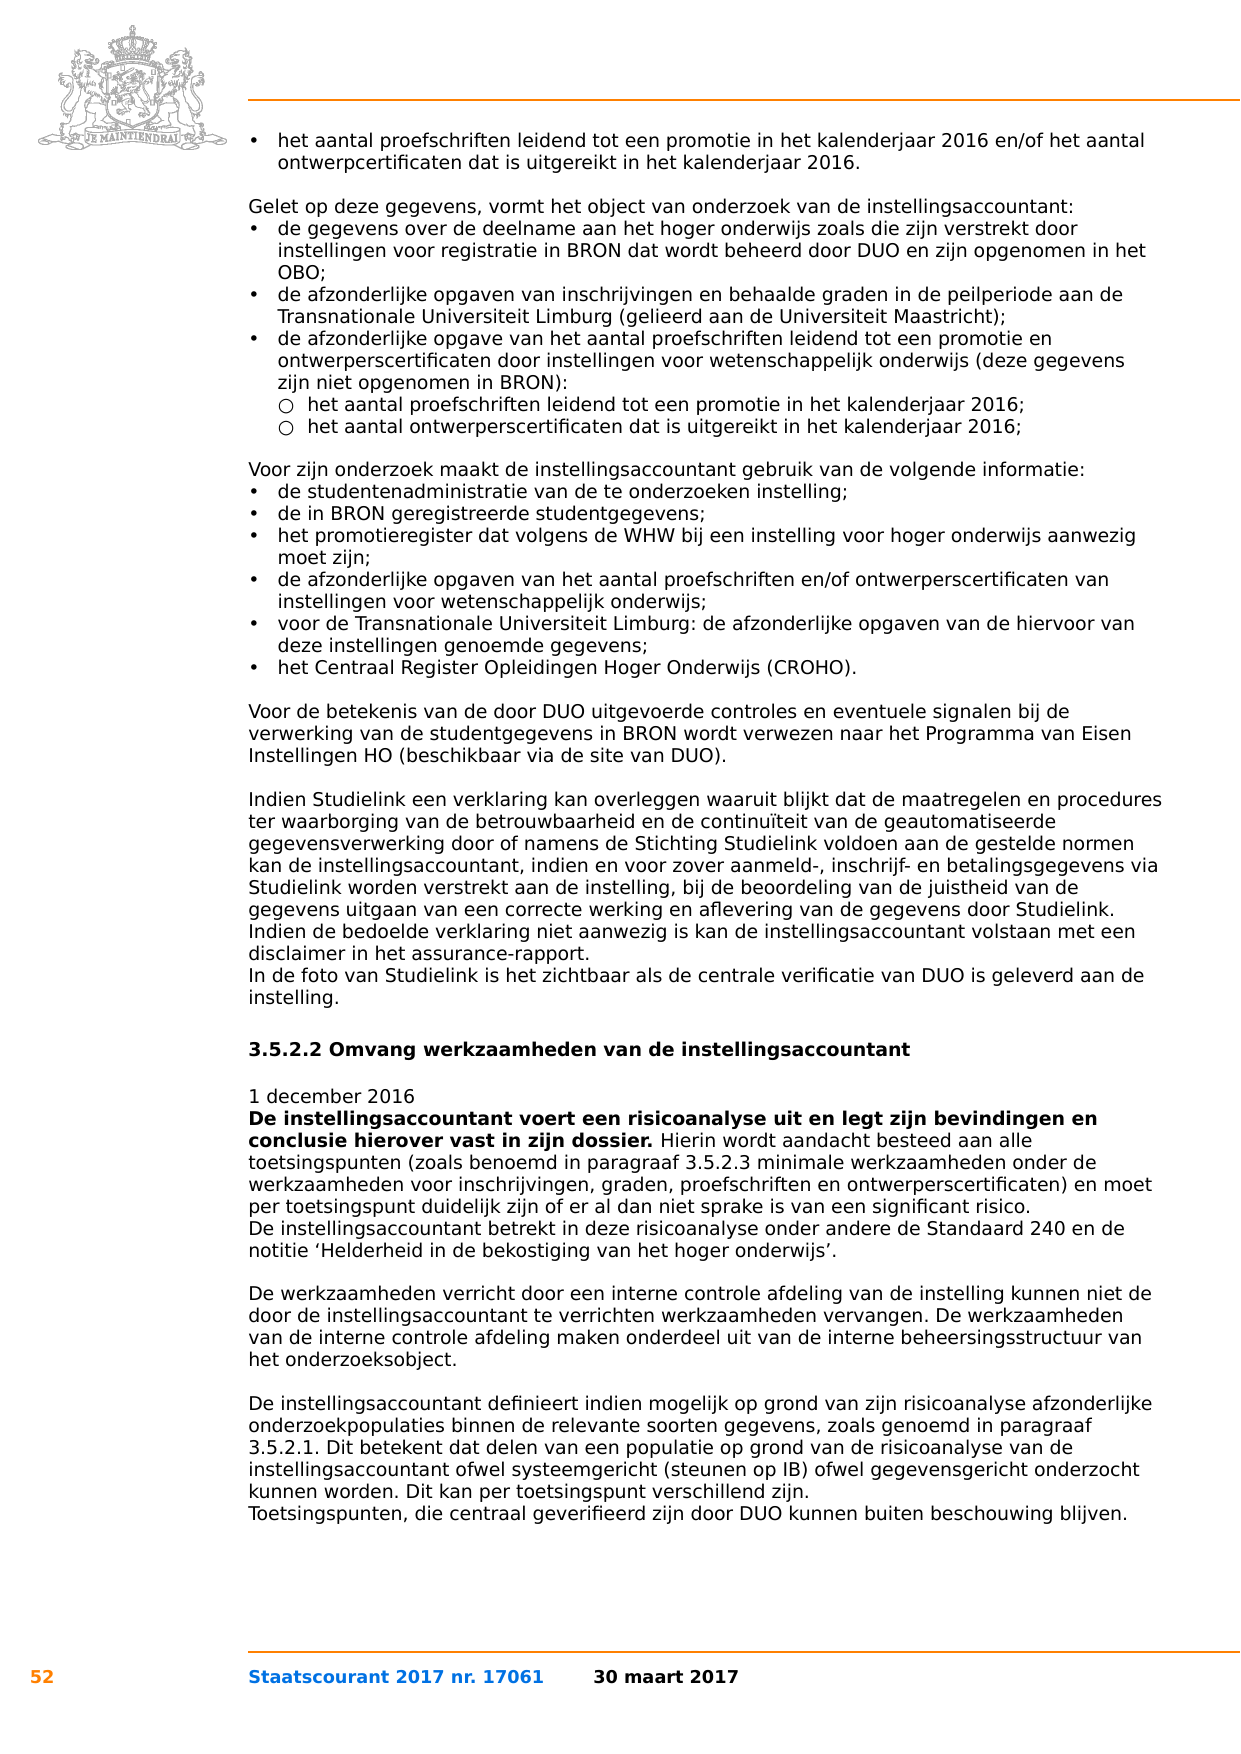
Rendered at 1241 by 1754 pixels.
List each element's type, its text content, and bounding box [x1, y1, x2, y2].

text 1 december 2016 [248, 1086, 1163, 1108]
text Gelet op deze gegevens, vormt het object van onderzoek van de instellingsaccountant: [248, 196, 1163, 218]
text • de afzonderlijke opgave van het aantal proefschriften leidend tot een promotie en ontwerperscertificaten door instellingen voor wetenschappelijk onderwijs (deze gegevens zijn niet opgenomen in BRON): [248, 328, 1163, 393]
text • het promotieregister dat volgens de WHW bij een instelling voor hoger onderwijs aanwezig moet zijn; [248, 525, 1163, 569]
text • het aantal proefschriften leidend tot een promotie in het kalenderjaar 2016 en/of het aantal ontwerpcertificaten dat is uitgereikt in het kalenderjaar 2016. [248, 130, 1163, 174]
text ○ het aantal proefschriften leidend tot een promotie in het kalenderjaar 2016; [278, 393, 1163, 416]
text Voor zijn onderzoek maakt de instellingsaccountant gebruik van de volgende informatie: [248, 459, 1163, 481]
subtitle 3.5.2.2 Omvang werkzaamheden van de instellingsaccountant [248, 1039, 1163, 1061]
text • de gegevens over de deelname aan het hoger onderwijs zoals die zijn verstrekt door instellingen voor registratie in BRON dat wordt beheerd door DUO en zijn opgenomen in het OBO; [248, 218, 1163, 284]
text De werkzaamheden verricht door een interne controle afdeling van de instelling kunnen niet de door de instellingsaccountant te verrichten werkzaamheden vervangen. De werkzaamheden van de interne controle afdeling maken onderdeel uit van de interne beheersingsstructuur van het onderzoeksobject. [248, 1283, 1163, 1371]
text In de foto van Studielink is het zichtbaar als de centrale verificatie van DUO is geleverd aan de instelling. [248, 965, 1163, 1009]
text Indien Studielink een verklaring kan overleggen waaruit blijkt dat de maatregelen en procedures ter waarborging van de betrouwbaarheid en de continuïteit van de geautomatiseerde gegevensverwerking door of namens de Stichting Studielink voldoen aan de gestelde normen kan de instellingsaccountant, indien en voor zover aanmeld-, inschrijf- en betalingsgegevens via Studielink worden verstrekt aan de instelling, bij de beoordeling van de juistheid van de gegevens uitgaan van een correcte werking en aflevering van de gegevens door Studielink. Indien de bedoelde verklaring niet aanwezig is kan de instellingsaccountant volstaan met een disclaimer in het assurance-rapport. [248, 789, 1163, 965]
text • de studentenadministratie van de te onderzoeken instelling; [248, 481, 1163, 503]
text • de afzonderlijke opgaven van inschrijvingen en behaalde graden in de peilperiode aan de Transnationale Universiteit Limburg (gelieerd aan de Universiteit Maastricht); [248, 284, 1163, 328]
text De instellingsaccountant definieert indien mogelijk op grond van zijn risicoanalyse afzonderlijke onderzoekpopulaties binnen de relevante soorten gegevens, zoals genoemd in paragraaf 3.5.2.1. Dit betekent dat delen van een populatie op grond van de risicoanalyse van de instellingsaccountant ofwel systeemgericht (steunen op IB) ofwel gegevensgericht onderzocht kunnen worden. Dit kan per toetsingspunt verschillend zijn. [248, 1393, 1163, 1503]
text Toetsingspunten, die centraal geverifieerd zijn door DUO kunnen buiten beschouwing blijven. [248, 1503, 1163, 1525]
text • de afzonderlijke opgaven van het aantal proefschriften en/of ontwerperscertificaten van instellingen voor wetenschappelijk onderwijs; [248, 569, 1163, 613]
text • het Centraal Register Opleidingen Hoger Onderwijs (CROHO). [248, 657, 1163, 679]
text Voor de betekenis van de door DUO uitgevoerde controles en eventuele signalen bij de verwerking van de studentgegevens in BRON wordt verwezen naar het Programma van Eisen Instellingen HO (beschikbaar via de site van DUO). [248, 701, 1163, 767]
text • voor de Transnationale Universiteit Limburg: de afzonderlijke opgaven van de hiervoor van deze instellingen genoemde gegevens; [248, 613, 1163, 657]
text • de in BRON geregistreerde studentgegevens; [248, 503, 1163, 525]
text De instellingsaccountant betrekt in deze risicoanalyse onder andere de Standaard 240 en de notitie ‘Helderheid in de bekostiging van het hoger onderwijs’. [248, 1217, 1163, 1261]
text ○ het aantal ontwerperscertificaten dat is uitgereikt in het kalenderjaar 2016; [278, 416, 1163, 437]
text De instellingsaccountant voert een risicoanalyse uit en legt zijn bevindingen en conclusie hierover vast in zijn dossier. Hierin wordt aandacht besteed aan alle toetsingspunten (zoals benoemd in paragraaf 3.5.2.3 minimale werkzaamheden onder de werkzaamheden voor inschrijvingen, graden, proefschriften en ontwerperscertificaten) en moet per toetsingspunt duidelijk zijn of er al dan niet sprake is van een significant risico. [248, 1108, 1163, 1217]
picture [38, 25, 227, 150]
